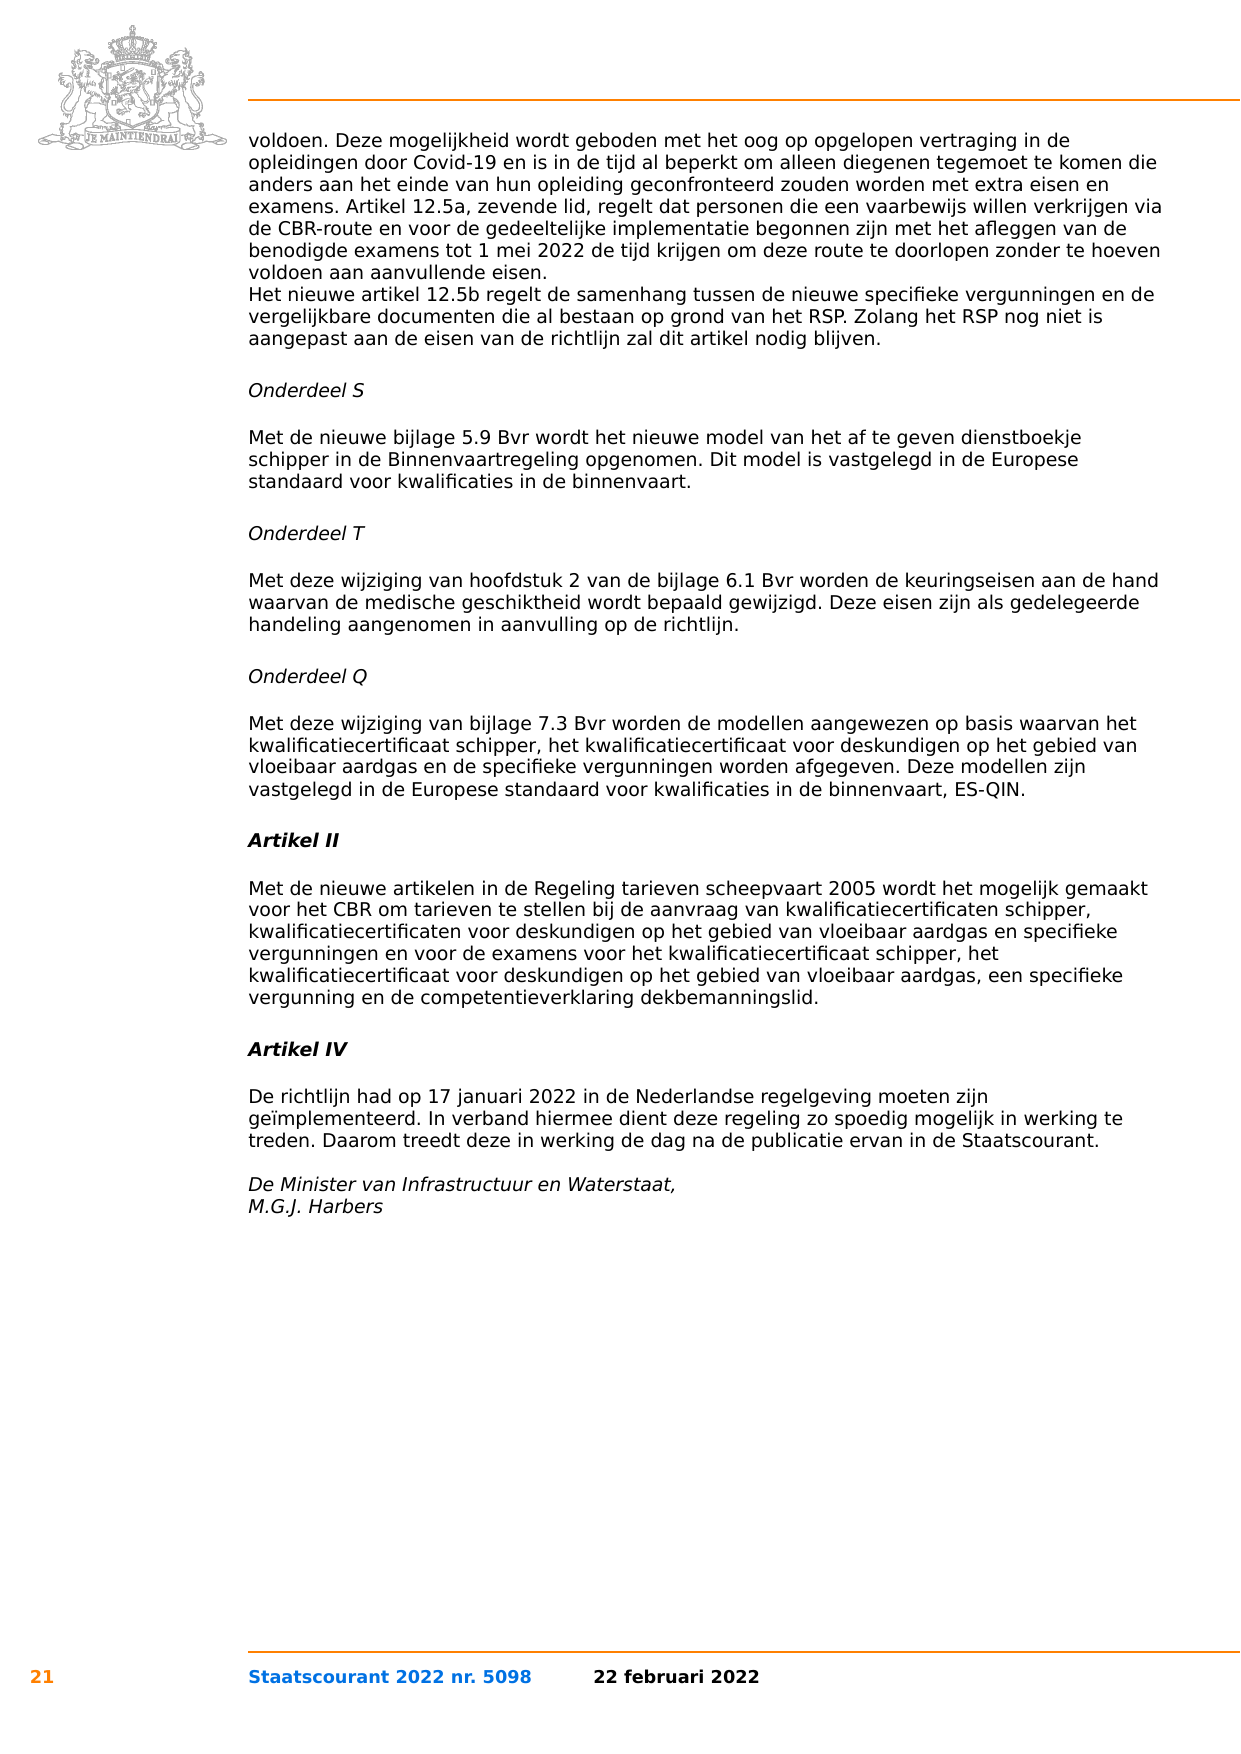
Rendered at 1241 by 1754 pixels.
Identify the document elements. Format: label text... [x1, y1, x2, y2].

text Met deze wijziging van hoofdstuk 2 van de bijlage 6.1 Bvr worden de keuringseisen aan de hand waarvan de medische geschiktheid wordt bepaald gewijzigd. Deze eisen zijn als gedelegeerde handeling aangenomen in aanvulling op de richtlijn. [248, 569, 1163, 636]
text Met deze wijziging van bijlage 7.3 Bvr worden de modellen aangewezen op basis waarvan het kwalificatiecertificaat schipper, het kwalificatiecertificaat voor deskundigen op het gebied van vloeibaar aardgas en de specifieke vergunningen worden afgegeven. Deze modellen zijn vastgelegd in de Europese standaard voor kwalificaties in de binnenvaart, ES-QIN. [248, 712, 1163, 800]
text De richtlijn had op 17 januari 2022 in de Nederlandse regelgeving moeten zijn geïmplementeerd. In verband hiermee dient deze regeling zo spoedig mogelijk in werking te treden. Daarom treedt deze in werking de dag na de publicatie ervan in de Staatscourant. [248, 1086, 1163, 1152]
text Met de nieuwe artikelen in de Regeling tarieven scheepvaart 2005 wordt het mogelijk gemaakt voor het CBR om tarieven te stellen bij de aanvraag van kwalificatiecertificaten schipper, kwalificatiecertificaten voor deskundigen op het gebied van vloeibaar aardgas en specifieke vergunningen en voor de examens voor het kwalificatiecertificaat schipper, het kwalificatiecertificaat voor deskundigen op het gebied van vloeibaar aardgas, een specifieke vergunning en de competentieverklaring dekbemanningslid. [248, 877, 1163, 1009]
text Het nieuwe artikel 12.5b regelt de samenhang tussen de nieuwe specifieke vergunningen en de vergelijkbare documenten die al bestaan op grond van het RSP. Zolang het RSP nog niet is aangepast aan de eisen van de richtlijn zal dit artikel nodig blijven. [248, 284, 1163, 350]
subtitle Onderdeel Q [248, 666, 1163, 687]
text De Minister van Infrastructuur en Waterstaat, M.G.J. Harbers [248, 1174, 1163, 1218]
subtitle Artikel IV [248, 1039, 1163, 1061]
subtitle Artikel II [248, 830, 1163, 852]
picture [38, 25, 227, 150]
text Met de nieuwe bijlage 5.9 Bvr wordt het nieuwe model van het af te geven dienstboekje schipper in de Binnenvaartregeling opgenomen. Dit model is vastgelegd in de Europese standaard voor kwalificaties in de binnenvaart. [248, 427, 1163, 493]
subtitle Onderdeel S [248, 380, 1163, 402]
text voldoen. Deze mogelijkheid wordt geboden met het oog op opgelopen vertraging in de opleidingen door Covid-19 en is in de tijd al beperkt om alleen diegenen tegemoet te komen die anders aan het einde van hun opleiding geconfronteerd zouden worden met extra eisen en examens. Artikel 12.5a, zevende lid, regelt dat personen die een vaarbewijs willen verkrijgen via de CBR-route en voor de gedeeltelijke implementatie begonnen zijn met het afleggen van de benodigde examens tot 1 mei 2022 de tijd krijgen om deze route te doorlopen zonder te hoeven voldoen aan aanvullende eisen. [248, 130, 1163, 284]
subtitle Onderdeel T [248, 523, 1163, 544]
